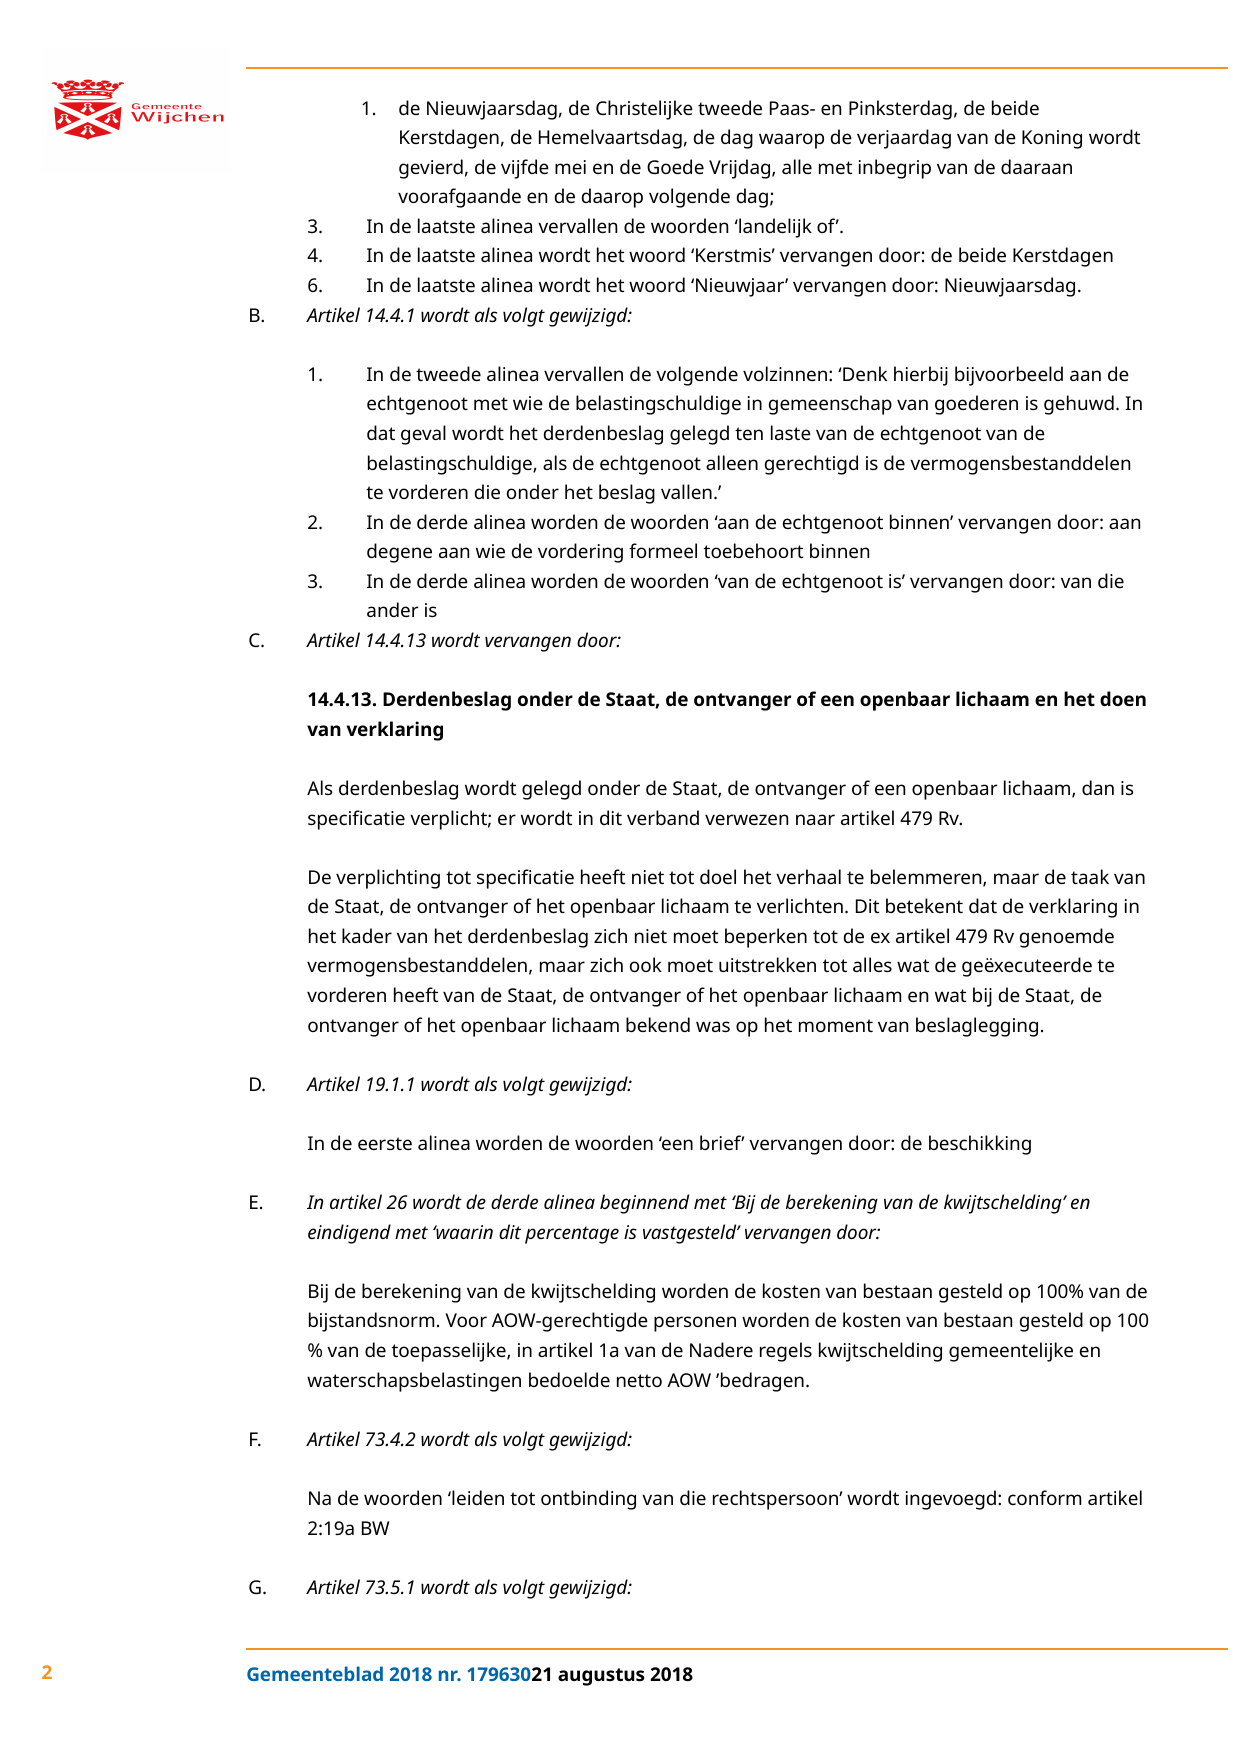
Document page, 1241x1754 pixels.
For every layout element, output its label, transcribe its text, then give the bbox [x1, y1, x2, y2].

list In de eerste alinea worden de woorden ‘een brief’ vervangen door: de beschikking [248, 1130, 1152, 1156]
list Artikel 14.4.1 wordt als volgt gewijzigd: [248, 302, 1152, 328]
list In de laatste alinea vervallen de woorden ‘landelijk of’. [307, 213, 1152, 239]
list de Nieuwjaarsdag, de Christelijke tweede Paas- en Pinksterdag, de beide Kerstdagen, de Hemelvaartsdag, de dag waarop de verjaardag van de Koning wordt gevierd, de vijfde mei en de Goede Vrijdag, alle met inbegrip van de daaraan voorafgaande en de daarop volgende dag; [361, 95, 1152, 209]
picture [41, 47, 231, 172]
list Bij de berekening van de kwijtschelding worden de kosten van bestaan gesteld op 100% van de bijstandsnorm. Voor AOW-gerechtigde personen worden de kosten van bestaan gesteld op 100 % van de toepasselijke, in artikel 1a van de Nadere regels kwijtschelding gemeentelijke en waterschapsbelastingen bedoelde netto AOW ’bedragen. [248, 1278, 1152, 1393]
list Na de woorden ‘leiden tot ontbinding van die rechtspersoon’ wordt ingevoegd: conform artikel 2:19a BW [248, 1485, 1152, 1541]
list Artikel 73.4.2 wordt als volgt gewijzigd: [248, 1426, 1152, 1452]
list In artikel 26 wordt de derde alinea beginnend met ‘Bij de berekening van de kwijtschelding’ en eindigend met ‘waarin dit percentage is vastgesteld’ vervangen door: [248, 1189, 1152, 1245]
list Artikel 73.5.1 wordt als volgt gewijzigd: [248, 1574, 1152, 1600]
list In de tweede alinea vervallen de volgende volzinnen: ‘Denk hierbij bijvoorbeeld aan de echtgenoot met wie de belastingschuldige in gemeenschap van goederen is gehuwd. In dat geval wordt het derdenbeslag gelegd ten laste van de echtgenoot van de belastingschuldige, als de echtgenoot alleen gerechtigd is de vermogensbestanddelen te vorderen die onder het beslag vallen.’ [307, 361, 1152, 505]
list In de laatste alinea wordt het woord ‘Nieuwjaar’ vervangen door: Nieuwjaarsdag. [307, 272, 1152, 298]
list In de laatste alinea wordt het woord ‘Kerstmis’ vervangen door: de beide Kerstdagen [307, 243, 1152, 268]
list In de derde alinea worden de woorden ‘aan de echtgenoot binnen’ vervangen door: aan degene aan wie de vordering formeel toebehoort binnen [307, 509, 1152, 564]
list In de derde alinea worden de woorden ‘van de echtgenoot is’ vervangen door: van die ander is [307, 568, 1152, 623]
list 14.4.13. Derdenbeslag onder de Staat, de ontvanger of een openbaar lichaam en het doen van verklaring [248, 686, 1152, 742]
list Artikel 14.4.13 wordt vervangen door: [248, 627, 1152, 653]
list De verplichting tot specificatie heeft niet tot doel het verhaal te belemmeren, maar de taak van de Staat, de ontvanger of het openbaar lichaam te verlichten. Dit betekent dat de verklaring in het kader van het derdenbeslag zich niet moet beperken tot de ex artikel 479 Rv genoemde vermogensbestanddelen, maar zich ook moet uitstrekken tot alles wat de geëxecuteerde te vorderen heeft van de Staat, de ontvanger of het openbaar lichaam en wat bij de Staat, de ontvanger of het openbaar lichaam bekend was op het moment van beslaglegging. [248, 864, 1152, 1038]
list Artikel 19.1.1 wordt als volgt gewijzigd: [248, 1071, 1152, 1097]
list Als derdenbeslag wordt gelegd onder de Staat, de ontvanger of een openbaar lichaam, dan is specificatie verplicht; er wordt in dit verband verwezen naar artikel 479 Rv. [248, 775, 1152, 831]
